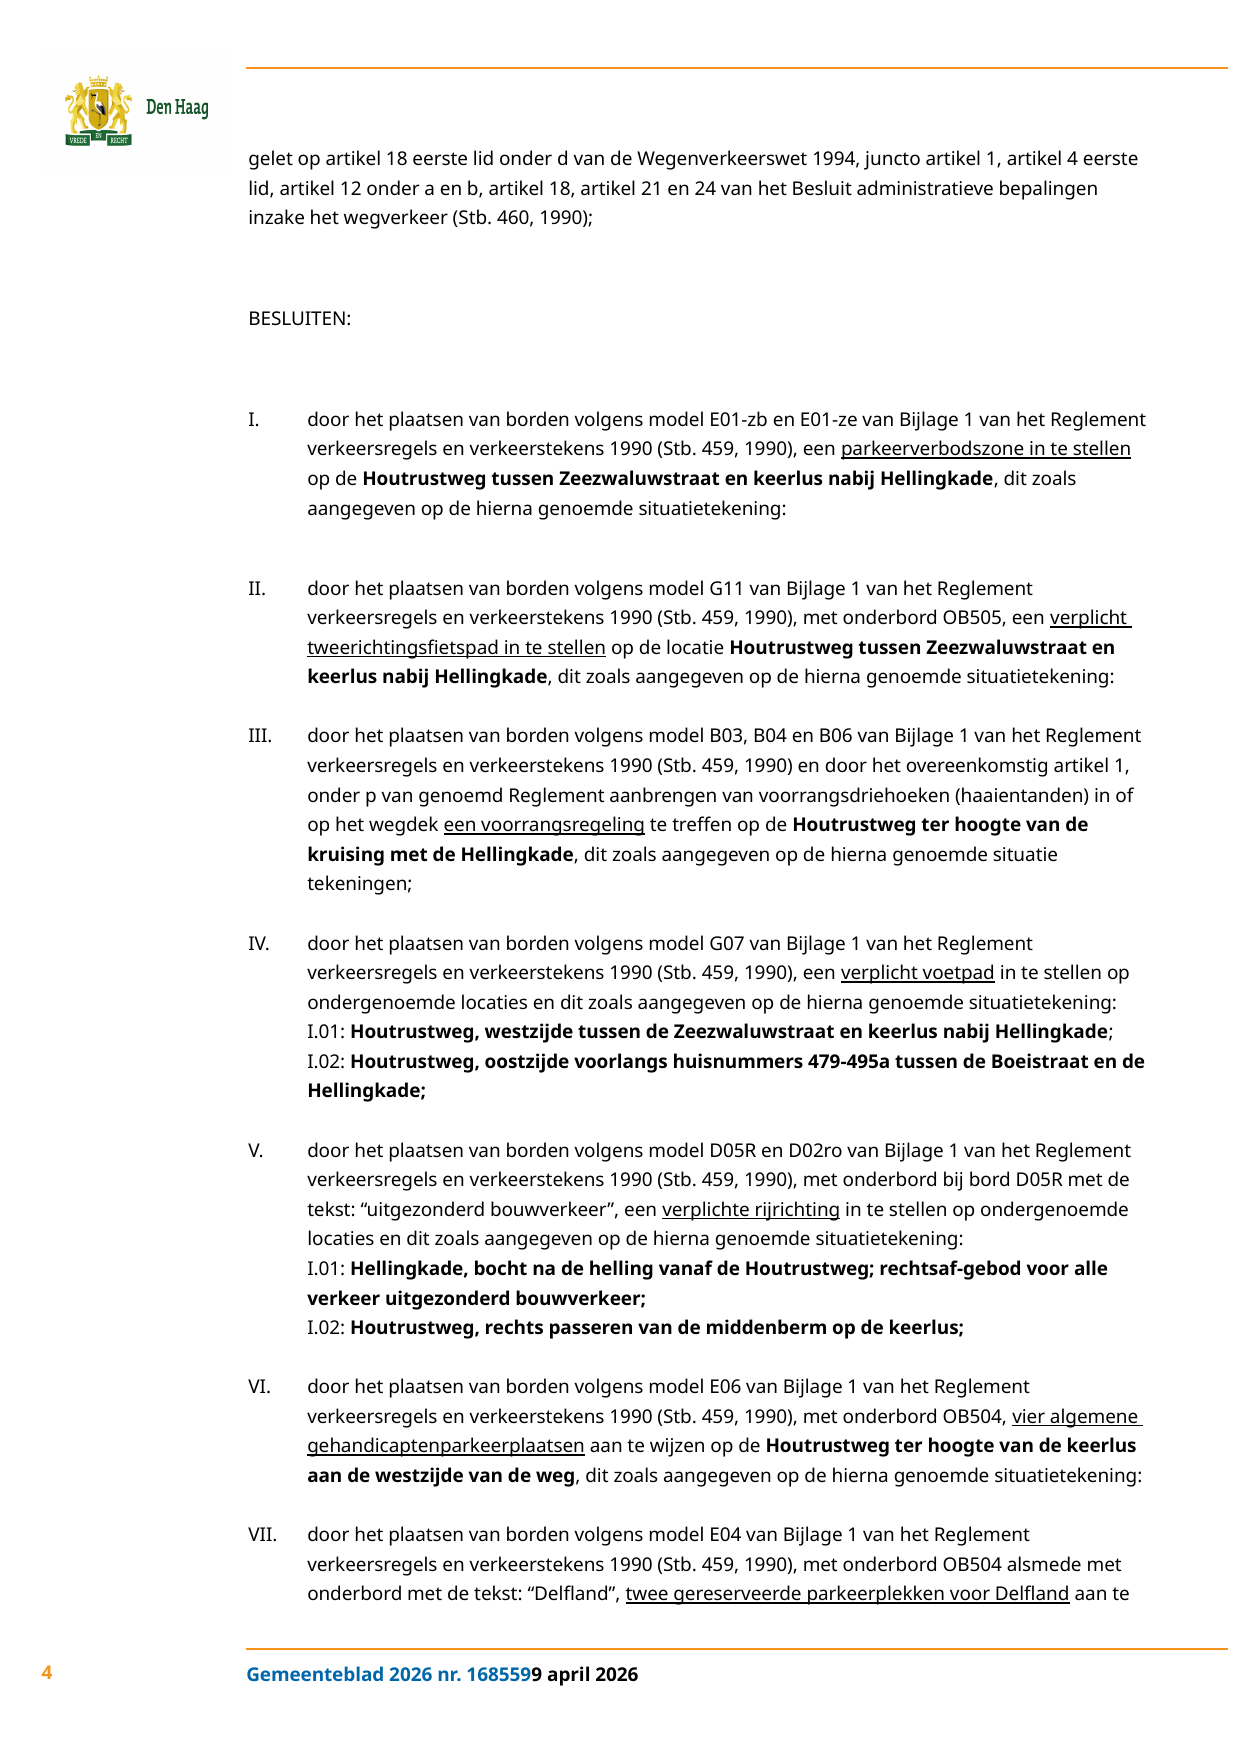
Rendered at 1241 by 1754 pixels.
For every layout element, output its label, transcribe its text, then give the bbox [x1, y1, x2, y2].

list I.01: Houtrustweg, westzijde tussen de Zeezwaluwstraat en keerlus nabij Hellingkade; [248, 1018, 1152, 1044]
list I.02: Houtrustweg, oostzijde voorlangs huisnummers 479-495a tussen de Boeistraat en de Hellingkade; [248, 1048, 1152, 1103]
text BESLUITEN: [248, 305, 1152, 331]
list door het plaatsen van borden volgens model E04 van Bijlage 1 van het Reglement verkeersregels en verkeerstekens 1990 (Stb. 459, 1990), met onderbord OB504 alsmede met onderbord met de tekst: “Delfland”, twee gereserveerde parkeerplekken voor Delfland aan te [248, 1521, 1152, 1606]
list door het plaatsen van borden volgens model G07 van Bijlage 1 van het Reglement verkeersregels en verkeerstekens 1990 (Stb. 459, 1990), een verplicht voetpad in te stellen op ondergenoemde locaties en dit zoals aangegeven op de hierna genoemde situatietekening: [248, 930, 1152, 1015]
list door het plaatsen van borden volgens model D05R en D02ro van Bijlage 1 van het Reglement verkeersregels en verkeerstekens 1990 (Stb. 459, 1990), met onderbord bij bord D05R met de tekst: “uitgezonderd bouwverkeer”, een verplichte rijrichting in te stellen op ondergenoemde locaties en dit zoals aangegeven op de hierna genoemde situatietekening: [248, 1137, 1152, 1251]
picture [41, 47, 231, 172]
list door het plaatsen van borden volgens model G11 van Bijlage 1 van het Reglement verkeersregels en verkeerstekens 1990 (Stb. 459, 1990), met onderbord OB505, een verplicht tweerichtingsfietspad in te stellen op de locatie Houtrustweg tussen Zeezwaluwstraat en keerlus nabij Hellingkade, dit zoals aangegeven op de hierna genoemde situatietekening: [248, 575, 1152, 689]
list door het plaatsen van borden volgens model E06 van Bijlage 1 van het Reglement verkeersregels en verkeerstekens 1990 (Stb. 459, 1990), met onderbord OB504, vier algemene gehandicaptenparkeerplaatsen aan te wijzen op de Houtrustweg ter hoogte van de keerlus aan de westzijde van de weg, dit zoals aangegeven op de hierna genoemde situatietekening: [248, 1373, 1152, 1488]
list I.01: Hellingkade, bocht na de helling vanaf de Houtrustweg; rechtsaf-gebod voor alle verkeer uitgezonderd bouwverkeer; [248, 1255, 1152, 1311]
list door het plaatsen van borden volgens model E01-zb en E01-ze van Bijlage 1 van het Reglement verkeersregels en verkeerstekens 1990 (Stb. 459, 1990), een parkeerverbodszone in te stellen op de Houtrustweg tussen Zeezwaluwstraat en keerlus nabij Hellingkade, dit zoals aangegeven op de hierna genoemde situatietekening: [248, 406, 1152, 521]
list I.02: Houtrustweg, rechts passeren van de middenberm op de keerlus; [248, 1314, 1152, 1340]
list door het plaatsen van borden volgens model B03, B04 en B06 van Bijlage 1 van het Reglement verkeersregels en verkeerstekens 1990 (Stb. 459, 1990) en door het overeenkomstig artikel 1, onder p van genoemd Reglement aanbrengen van voorrangsdriehoeken (haaientanden) in of op het wegdek een voorrangsregeling te treffen op de Houtrustweg ter hoogte van de kruising met de Hellingkade, dit zoals aangegeven op de hierna genoemde situatie tekeningen; [248, 723, 1152, 896]
text gelet op artikel 18 eerste lid onder d van de Wegenverkeerswet 1994, juncto artikel 1, artikel 4 eerste lid, artikel 12 onder a en b, artikel 18, artikel 21 en 24 van het Besluit administratieve bepalingen inzake het wegverkeer (Stb. 460, 1990); [248, 145, 1152, 230]
